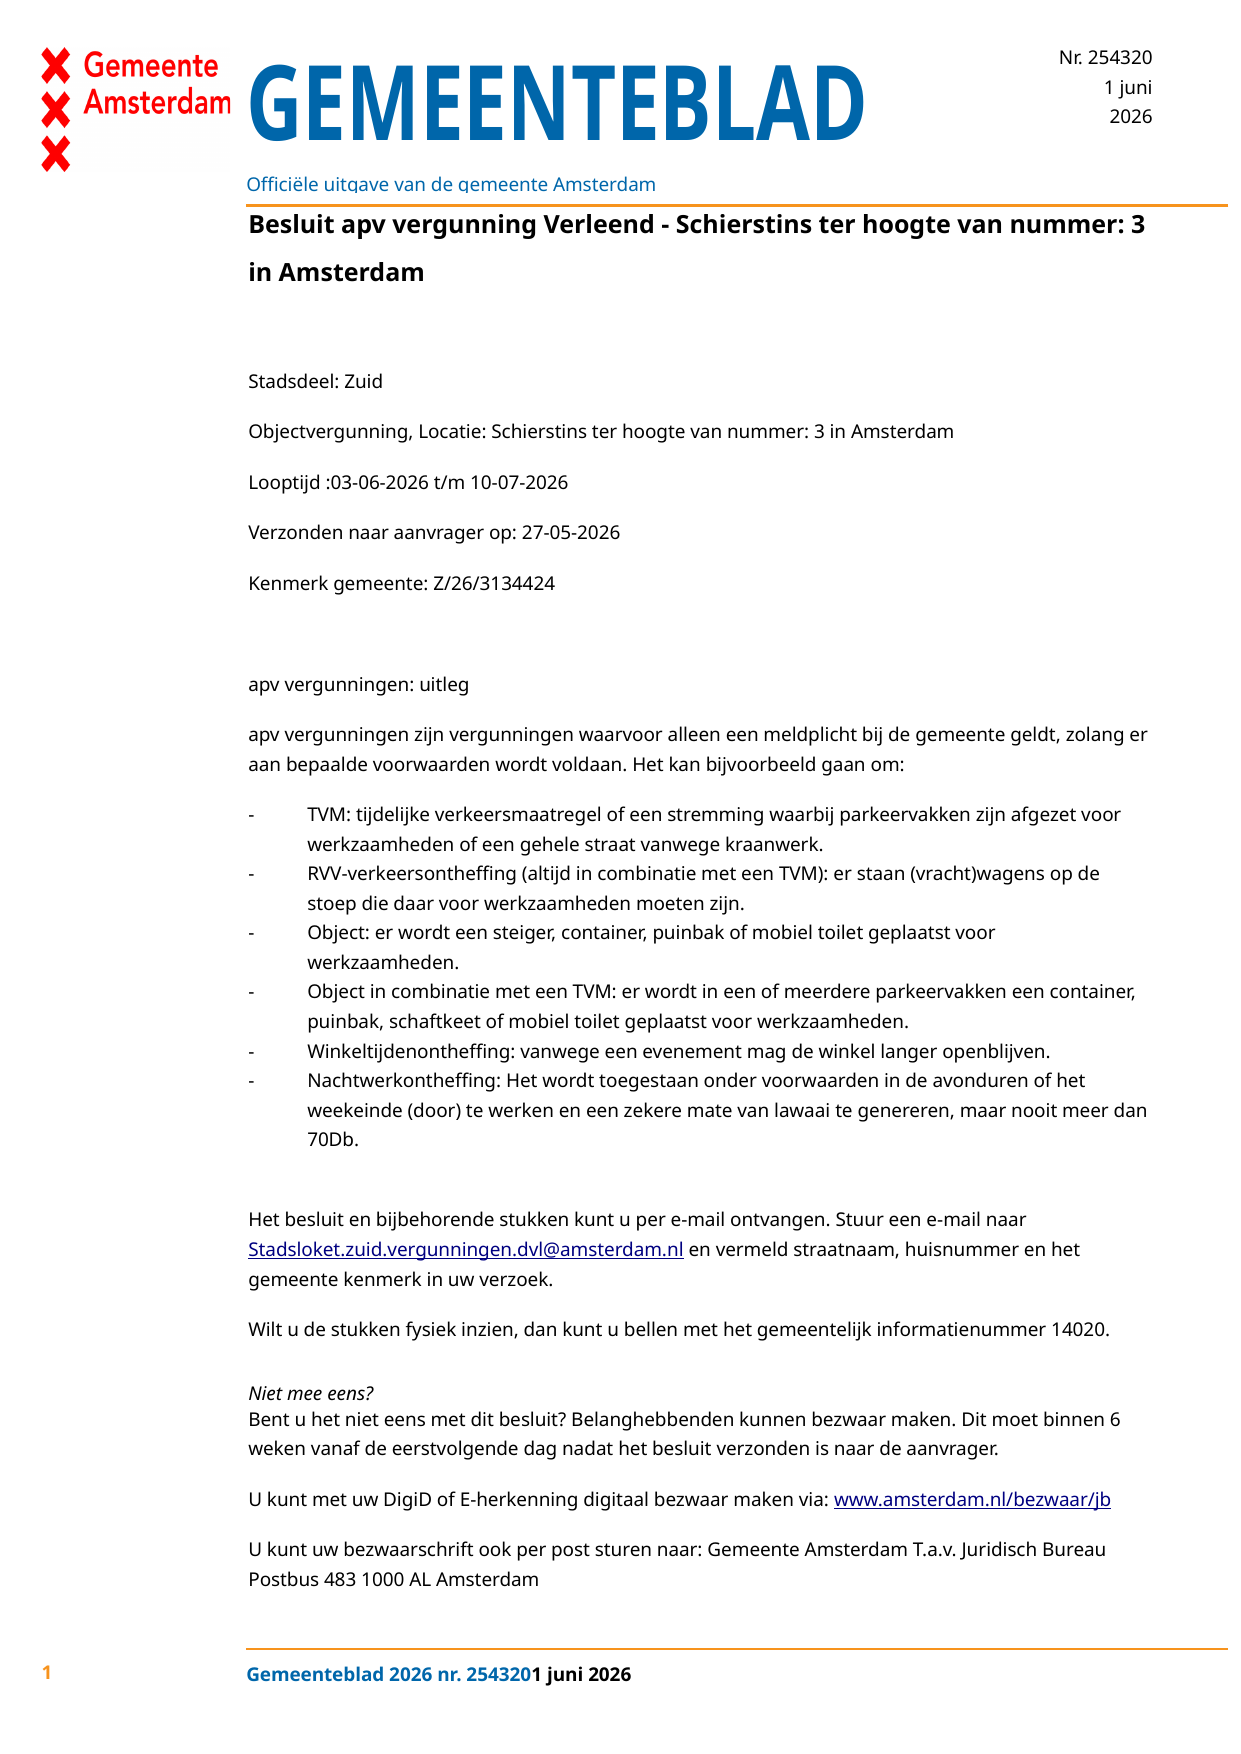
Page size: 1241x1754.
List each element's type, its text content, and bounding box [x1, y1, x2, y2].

text Het besluit en bijbehorende stukken kunt u per e-mail ontvangen. Stuur een e-mail naar Stadsloket.zuid.vergunningen.dvl@amsterdam.nl en vermeld straatnaam, huisnummer en het gemeente kenmerk in uw verzoek. [248, 1207, 1152, 1292]
list Object: er wordt een steiger, container, puinbak of mobiel toilet geplaatst voor werkzaamheden. [248, 919, 1152, 975]
text Niet mee eens? [248, 1380, 1152, 1406]
text Looptijd :03-06-2026 t/m 10-07-2026 [248, 469, 1152, 495]
list Nachtwerkontheffing: Het wordt toegestaan onder voorwaarden in de avonduren of het weekeinde (door) te werken en een zekere mate van lawaai te genereren, maar nooit meer dan 70Db. [248, 1067, 1152, 1152]
text U kunt uw bezwaarschrift ook per post sturen naar: Gemeente Amsterdam T.a.v. Juridisch Bureau Postbus 483 1000 AL Amsterdam [248, 1536, 1152, 1592]
text apv vergunningen zijn vergunningen waarvoor alleen een meldplicht bij de gemeente geldt, zolang er aan bepaalde voorwaarden wordt voldaan. Het kan bijvoorbeeld gaan om: [248, 721, 1152, 777]
text Verzonden naar aanvrager op: 27-05-2026 [248, 519, 1152, 545]
text apv vergunningen: uitleg [248, 671, 1152, 697]
text Stadsdeel: Zuid [248, 368, 1152, 394]
picture [41, 47, 231, 172]
list Winkeltijdenontheffing: vanwege een evenement mag de winkel langer openblijven. [248, 1038, 1152, 1064]
text Kenmerk gemeente: Z/26/3134424 [248, 570, 1152, 596]
text Wilt u de stukken fysiek inzien, dan kunt u bellen met het gemeentelijk informatienummer 14020. [248, 1316, 1152, 1342]
text Besluit apv vergunning Verleend - Schierstins ter hoogte van nummer: 3 in Amsterdam [248, 207, 1152, 288]
text Bent u het niet eens met dit besluit? Belanghebbenden kunnen bezwaar maken. Dit moet binnen 6 weken vanaf de eerstvolgende dag nadat het besluit verzonden is naar de aanvrager. [248, 1406, 1152, 1461]
list RVV-verkeersontheffing (altijd in combinatie met een TVM): er staan (vracht)wagens op de stoep die daar voor werkzaamheden moeten zijn. [248, 860, 1152, 916]
list TVM: tijdelijke verkeersmaatregel of een stremming waarbij parkeervakken zijn afgezet voor werkzaamheden of een gehele straat vanwege kraanwerk. [248, 801, 1152, 857]
text U kunt met uw DigiD of E-herkenning digitaal bezwaar maken via: www.amsterdam.nl/bezwaar/jb [248, 1486, 1152, 1512]
list Object in combinatie met een TVM: er wordt in een of meerdere parkeervakken een container, puinbak, schaftkeet of mobiel toilet geplaatst voor werkzaamheden. [248, 979, 1152, 1034]
text Objectvergunning, Locatie: Schierstins ter hoogte van nummer: 3 in Amsterdam [248, 419, 1152, 444]
